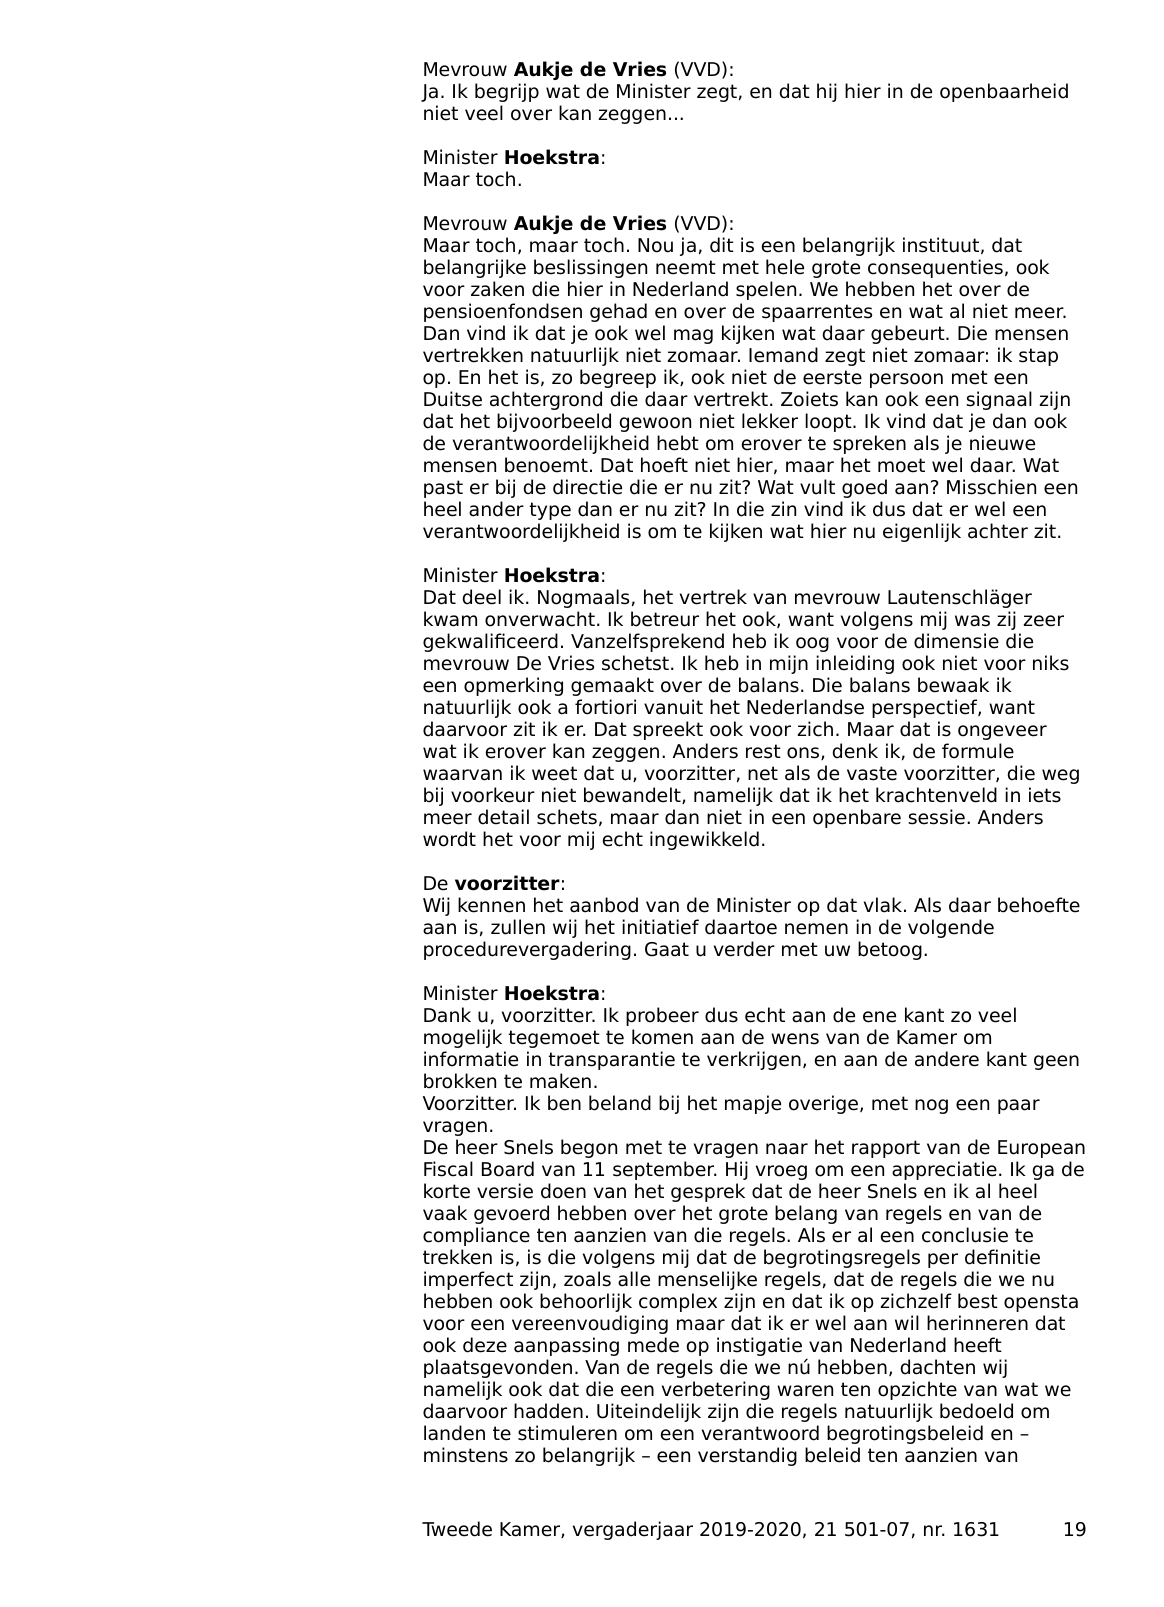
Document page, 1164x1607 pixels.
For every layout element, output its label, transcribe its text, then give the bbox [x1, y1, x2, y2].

text Voorzitter. Ik ben beland bij het mapje overige, met nog een paar vragen. [422, 1093, 1087, 1137]
text Mevrouw Aukje de Vries (VVD): [422, 59, 1087, 81]
text Maar toch, maar toch. Nou ja, dit is een belangrijk instituut, dat belangrijke beslissingen neemt met hele grote consequenties, ook voor zaken die hier in Nederland spelen. We hebben het over de pensioenfondsen gehad en over de spaarrentes en wat al niet meer. Dan vind ik dat je ook wel mag kijken wat daar gebeurt. Die mensen vertrekken natuurlijk niet zomaar. Iemand zegt niet zomaar: ik stap op. En het is, zo begreep ik, ook niet de eerste persoon met een Duitse achtergrond die daar vertrekt. Zoiets kan ook een signaal zijn dat het bijvoorbeeld gewoon niet lekker loopt. Ik vind dat je dan ook de verantwoordelijkheid hebt om erover te spreken als je nieuwe mensen benoemt. Dat hoeft niet hier, maar het moet wel daar. Wat past er bij de directie die er nu zit? Wat vult goed aan? Misschien een heel ander type dan er nu zit? In die zin vind ik dus dat er wel een verantwoordelijkheid is om te kijken wat hier nu eigenlijk achter zit. [422, 235, 1087, 543]
text De heer Snels begon met te vragen naar het rapport van de European Fiscal Board van 11 september. Hij vroeg om een appreciatie. Ik ga de korte versie doen van het gesprek dat de heer Snels en ik al heel vaak gevoerd hebben over het grote belang van regels en van de compliance ten aanzien van die regels. Als er al een conclusie te trekken is, is die volgens mij dat de begrotingsregels per definitie imperfect zijn, zoals alle menselijke regels, dat de regels die we nu hebben ook behoorlijk complex zijn en dat ik op zichzelf best opensta voor een vereenvoudiging maar dat ik er wel aan wil herinneren dat ook deze aanpassing mede op instigatie van Nederland heeft plaatsgevonden. Van de regels die we nú hebben, dachten wij namelijk ook dat die een verbetering waren ten opzichte van wat we daarvoor hadden. Uiteindelijk zijn die regels natuurlijk bedoeld om landen te stimuleren om een verantwoord begrotingsbeleid en – minstens zo belangrijk – een verstandig beleid ten aanzien van [422, 1137, 1087, 1467]
text Dat deel ik. Nogmaals, het vertrek van mevrouw Lautenschläger kwam onverwacht. Ik betreur het ook, want volgens mij was zij zeer gekwalificeerd. Vanzelfsprekend heb ik oog voor de dimensie die mevrouw De Vries schetst. Ik heb in mijn inleiding ook niet voor niks een opmerking gemaakt over de balans. Die balans bewaak ik natuurlijk ook a fortiori vanuit het Nederlandse perspectief, want daarvoor zit ik er. Dat spreekt ook voor zich. Maar dat is ongeveer wat ik erover kan zeggen. Anders rest ons, denk ik, de formule waarvan ik weet dat u, voorzitter, net als de vaste voorzitter, die weg bij voorkeur niet bewandelt, namelijk dat ik het krachtenveld in iets meer detail schets, maar dan niet in een openbare sessie. Anders wordt het voor mij echt ingewikkeld. [422, 587, 1087, 851]
text Minister Hoekstra: [422, 147, 1087, 169]
text Wij kennen het aanbod van de Minister op dat vlak. Als daar behoefte aan is, zullen wij het initiatief daartoe nemen in de volgende procedurevergadering. Gaat u verder met uw betoog. [422, 895, 1087, 961]
text De voorzitter: [422, 873, 1087, 895]
text Maar toch. [422, 169, 1087, 191]
text Minister Hoekstra: [422, 565, 1087, 587]
text Minister Hoekstra: [422, 983, 1087, 1005]
text Mevrouw Aukje de Vries (VVD): [422, 213, 1087, 235]
text Dank u, voorzitter. Ik probeer dus echt aan de ene kant zo veel mogelijk tegemoet te komen aan de wens van de Kamer om informatie in transparantie te verkrijgen, en aan de andere kant geen brokken te maken. [422, 1005, 1087, 1093]
text Ja. Ik begrijp wat de Minister zegt, en dat hij hier in de openbaarheid niet veel over kan zeggen... [422, 81, 1087, 125]
